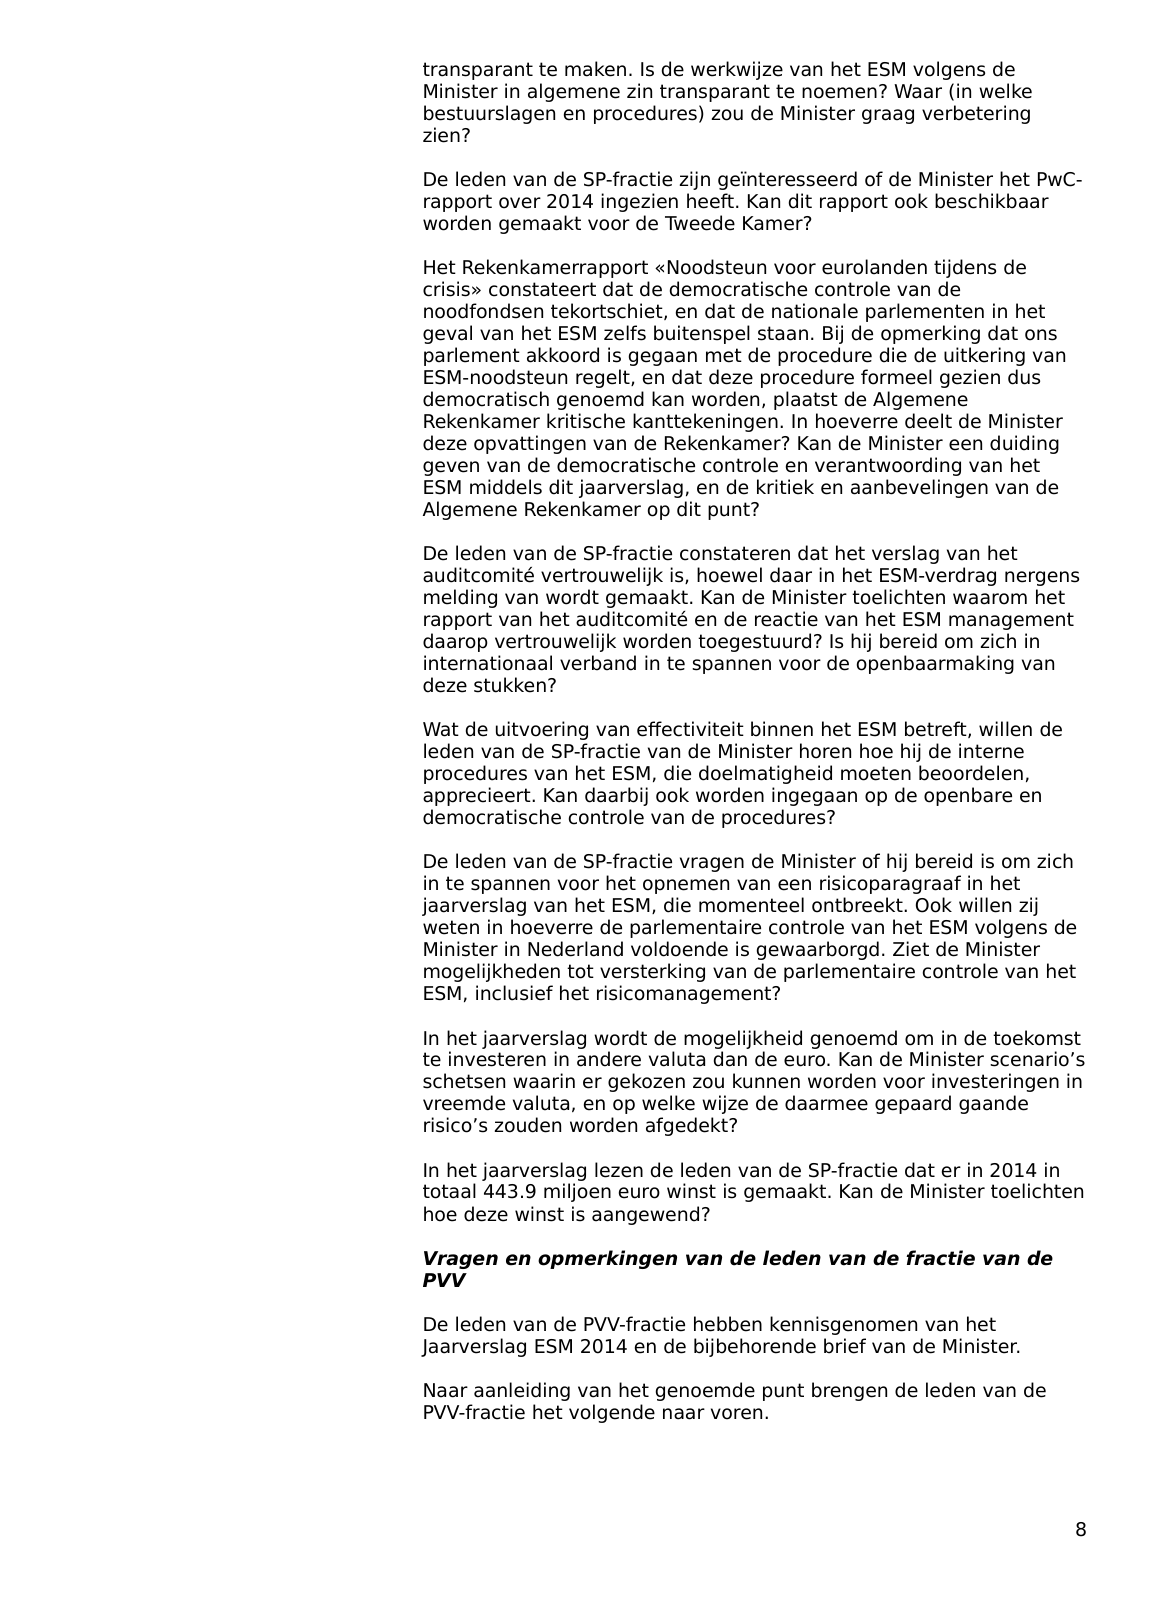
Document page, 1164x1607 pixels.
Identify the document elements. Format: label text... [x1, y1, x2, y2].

text Het Rekenkamerrapport «Noodsteun voor eurolanden tijdens de crisis» constateert dat de democratische controle van de noodfondsen tekortschiet, en dat de nationale parlementen in het geval van het ESM zelfs buitenspel staan. Bij de opmerking dat ons parlement akkoord is gegaan met de procedure die de uitkering van ESM-noodsteun regelt, en dat deze procedure formeel gezien dus democratisch genoemd kan worden, plaatst de Algemene Rekenkamer kritische kanttekeningen. In hoeverre deelt de Minister deze opvattingen van de Rekenkamer? Kan de Minister een duiding geven van de democratische controle en verantwoording van het ESM middels dit jaarverslag, en de kritiek en aanbevelingen van de Algemene Rekenkamer op dit punt? [422, 257, 1087, 521]
text De leden van de SP-fractie zijn geïnteresseerd of de Minister het PwC-rapport over 2014 ingezien heeft. Kan dit rapport ook beschikbaar worden gemaakt voor de Tweede Kamer? [422, 169, 1087, 235]
text Naar aanleiding van het genoemde punt brengen de leden van de PVV-fractie het volgende naar voren. [422, 1380, 1087, 1424]
text De leden van de SP-fractie vragen de Minister of hij bereid is om zich in te spannen voor het opnemen van een risicoparagraaf in het jaarverslag van het ESM, die momenteel ontbreekt. Ook willen zij weten in hoeverre de parlementaire controle van het ESM volgens de Minister in Nederland voldoende is gewaarborgd. Ziet de Minister mogelijkheden tot versterking van de parlementaire controle van het ESM, inclusief het risicomanagement? [422, 851, 1087, 1005]
text In het jaarverslag wordt de mogelijkheid genoemd om in de toekomst te investeren in andere valuta dan de euro. Kan de Minister scenario’s schetsen waarin er gekozen zou kunnen worden voor investeringen in vreemde valuta, en op welke wijze de daarmee gepaard gaande risico’s zouden worden afgedekt? [422, 1027, 1087, 1137]
text De leden van de SP-fractie constateren dat het verslag van het auditcomité vertrouwelijk is, hoewel daar in het ESM-verdrag nergens melding van wordt gemaakt. Kan de Minister toelichten waarom het rapport van het auditcomité en de reactie van het ESM management daarop vertrouwelijk worden toegestuurd? Is hij bereid om zich in internationaal verband in te spannen voor de openbaarmaking van deze stukken? [422, 543, 1087, 697]
text De leden van de PVV-fractie hebben kennisgenomen van het Jaarverslag ESM 2014 en de bijbehorende brief van de Minister. [422, 1314, 1087, 1358]
subtitle Vragen en opmerkingen van de leden van de fractie van de PVV [422, 1248, 1087, 1292]
text transparant te maken. Is de werkwijze van het ESM volgens de Minister in algemene zin transparant te noemen? Waar (in welke bestuurslagen en procedures) zou de Minister graag verbetering zien? [422, 59, 1087, 147]
text Wat de uitvoering van effectiviteit binnen het ESM betreft, willen de leden van de SP-fractie van de Minister horen hoe hij de interne procedures van het ESM, die doelmatigheid moeten beoordelen, apprecieert. Kan daarbij ook worden ingegaan op de openbare en democratische controle van de procedures? [422, 719, 1087, 829]
text In het jaarverslag lezen de leden van de SP-fractie dat er in 2014 in totaal 443.9 miljoen euro winst is gemaakt. Kan de Minister toelichten hoe deze winst is aangewend? [422, 1159, 1087, 1225]
